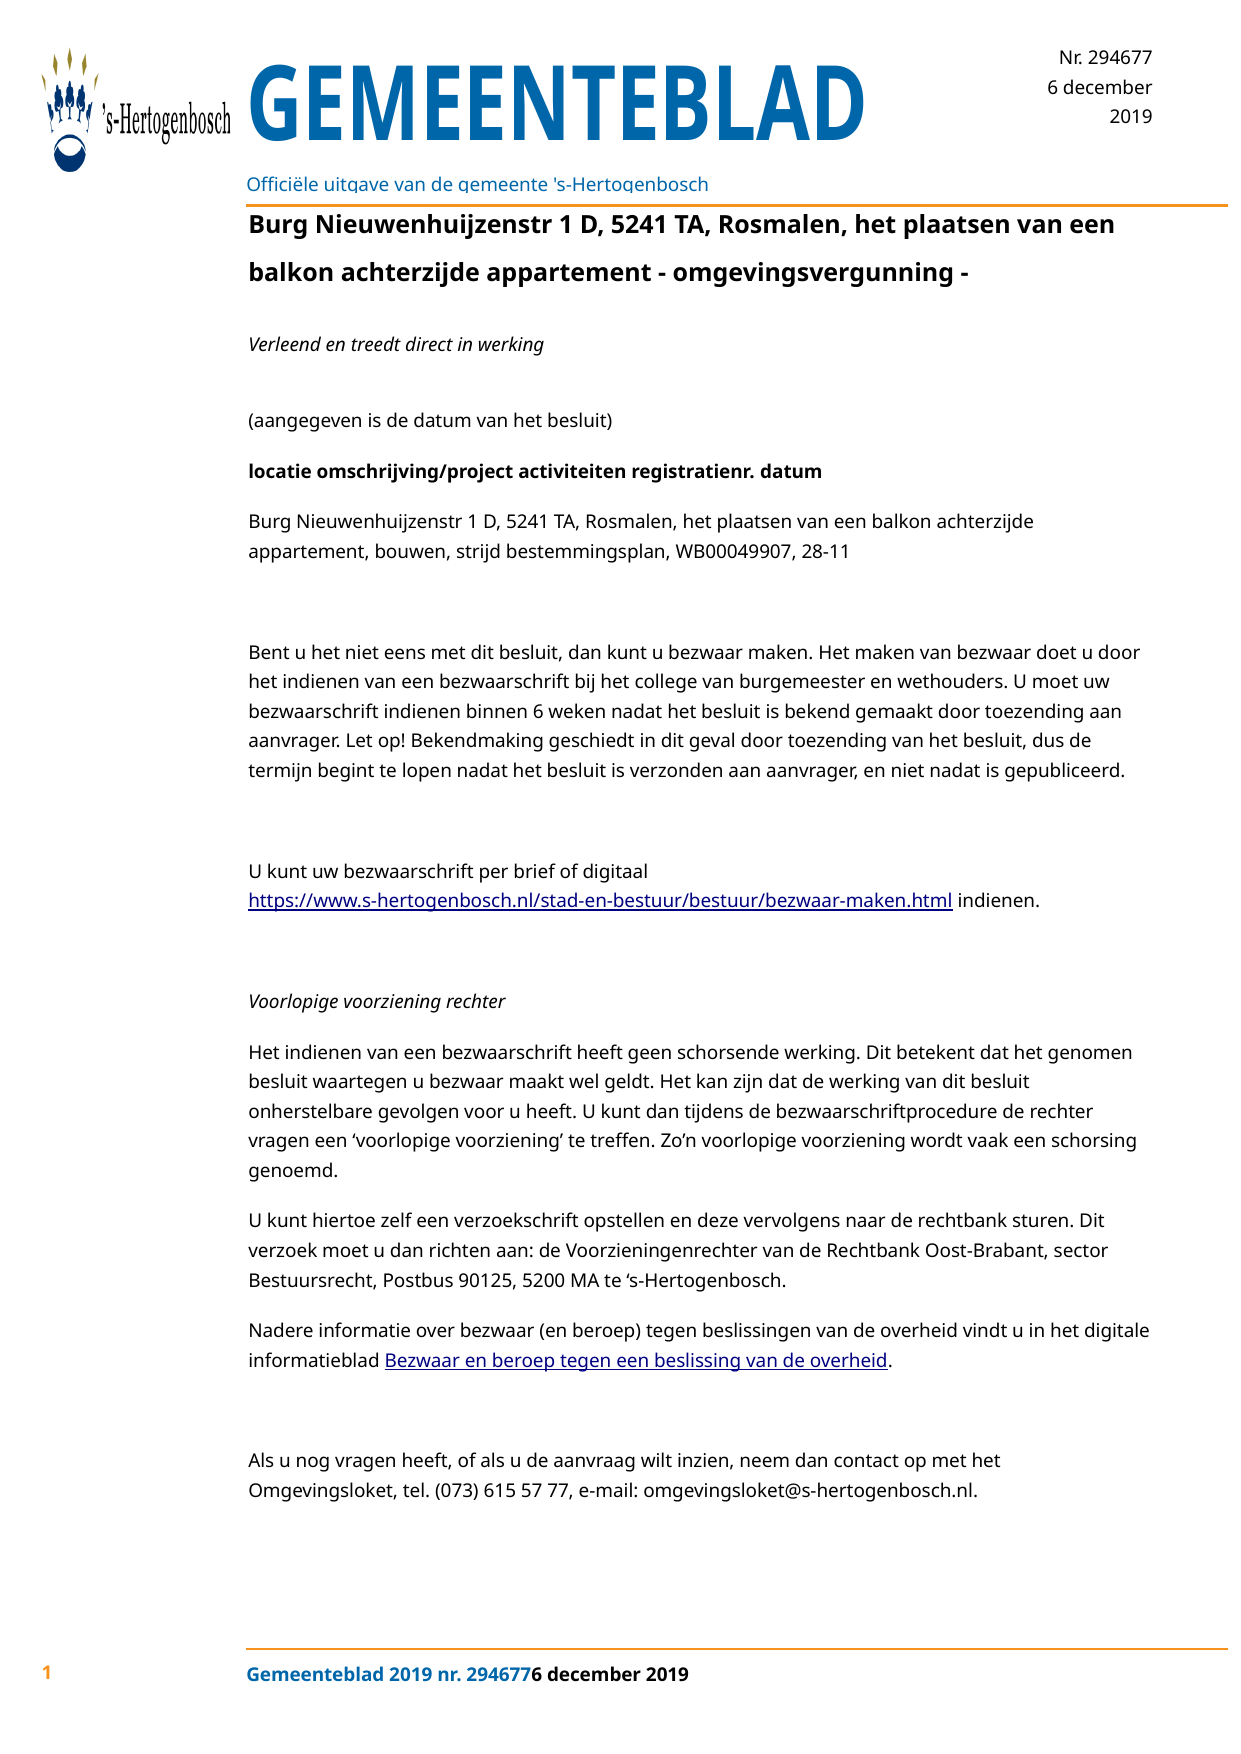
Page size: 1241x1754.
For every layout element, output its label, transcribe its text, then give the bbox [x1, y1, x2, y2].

picture [41, 47, 231, 172]
text Nadere informatie over bezwaar (en beroep) tegen beslissingen van de overheid vindt u in het digitale informatieblad Bezwaar en beroep tegen een beslissing van de overheid. [248, 1317, 1152, 1372]
text U kunt hiertoe zelf een verzoekschrift opstellen en deze vervolgens naar de rechtbank sturen. Dit verzoek moet u dan richten aan: de Voorzieningenrechter van de Rechtbank Oost-Brabant, sector Bestuursrecht, Postbus 90125, 5200 MA te ‘s-Hertogenbosch. [248, 1208, 1152, 1292]
text Als u nog vragen heeft, of als u de aanvraag wilt inzien, neem dan contact op met het Omgevingsloket, tel. (073) 615 57 77, e-mail: omgevingsloket@s-hertogenbosch.nl. [248, 1448, 1152, 1503]
text Voorlopige voorziening rechter [248, 988, 1152, 1014]
text Burg Nieuwenhuijzenstr 1 D, 5241 TA, Rosmalen, het plaatsen van een balkon achterzijde appartement, bouwen, strijd bestemmingsplan, WB00049907, 28-11 [248, 508, 1152, 564]
text Verleend en treedt direct in werking [248, 331, 1152, 357]
text locatie omschrijving/project activiteiten registratienr. datum [248, 458, 1152, 484]
text Bent u het niet eens met dit besluit, dan kunt u bezwaar maken. Het maken van bezwaar doet u door het indienen van een bezwaarschrift bij het college van burgemeester en wethouders. U moet uw bezwaarschrift indienen binnen 6 weken nadat het besluit is bekend gemaakt door toezending aan aanvrager. Let op! Bekendmaking geschiedt in dit geval door toezending van het besluit, dus de termijn begint te lopen nadat het besluit is verzonden aan aanvrager, en niet nadat is gepubliceerd. [248, 639, 1152, 783]
text U kunt uw bezwaarschrift per brief of digitaal https://www.s-hertogenbosch.nl/stad-en-bestuur/bestuur/bezwaar-maken.html indienen. [248, 858, 1152, 913]
text (aangegeven is de datum van het besluit) [248, 408, 1152, 433]
text Burg Nieuwenhuijzenstr 1 D, 5241 TA, Rosmalen, het plaatsen van een balkon achterzijde appartement - omgevingsvergunning - [248, 207, 1152, 288]
text Het indienen van een bezwaarschrift heeft geen schorsende werking. Dit betekent dat het genomen besluit waartegen u bezwaar maakt wel geldt. Het kan zijn dat de werking van dit besluit onherstelbare gevolgen voor u heeft. U kunt dan tijdens de bezwaarschriftprocedure de rechter vragen een ‘voorlopige voorziening’ te treffen. Zo’n voorlopige voorziening wordt vaak een schorsing genoemd. [248, 1039, 1152, 1183]
